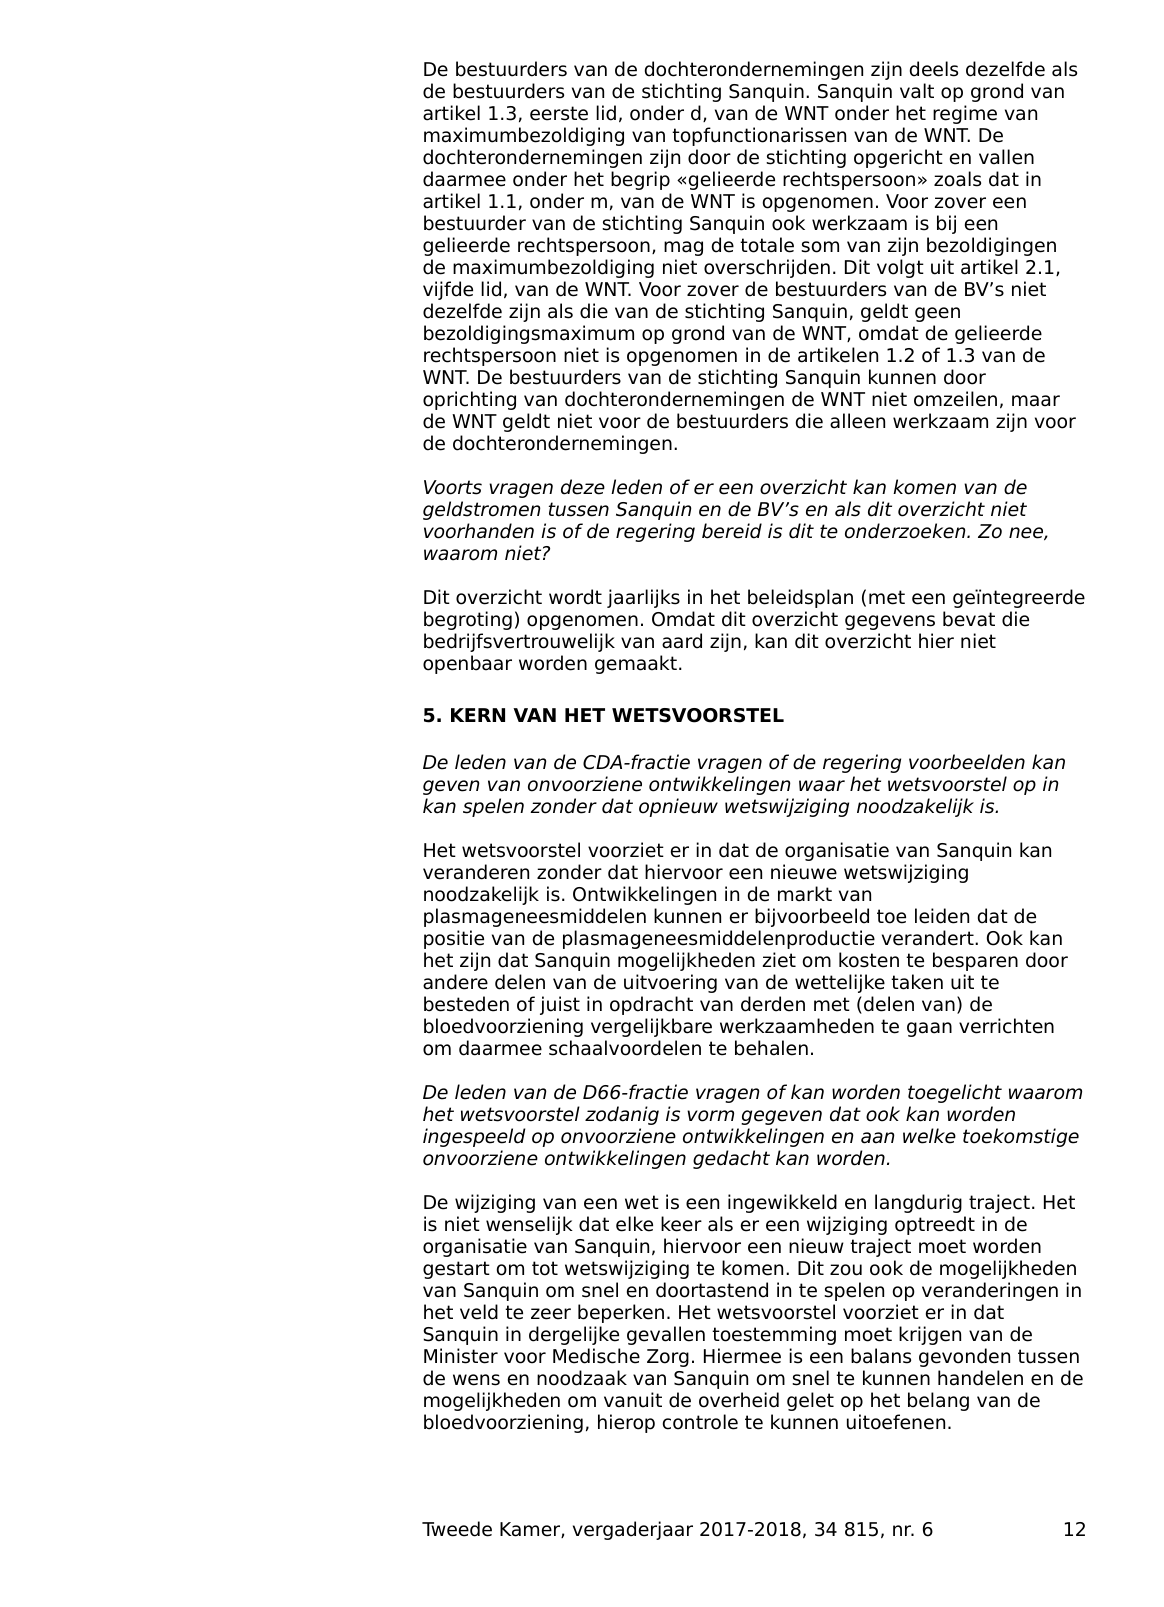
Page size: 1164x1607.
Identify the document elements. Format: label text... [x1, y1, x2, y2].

text De leden van de D66-fractie vragen of kan worden toegelicht waarom het wetsvoorstel zodanig is vorm gegeven dat ook kan worden ingespeeld op onvoorziene ontwikkelingen en aan welke toekomstige onvoorziene ontwikkelingen gedacht kan worden. [422, 1082, 1087, 1170]
text Voorts vragen deze leden of er een overzicht kan komen van de geldstromen tussen Sanquin en de BV’s en als dit overzicht niet voorhanden is of de regering bereid is dit te onderzoeken. Zo nee, waarom niet? [422, 477, 1087, 565]
text De bestuurders van de dochterondernemingen zijn deels dezelfde als de bestuurders van de stichting Sanquin. Sanquin valt op grond van artikel 1.3, eerste lid, onder d, van de WNT onder het regime van maximumbezoldiging van topfunctionarissen van de WNT. De dochterondernemingen zijn door de stichting opgericht en vallen daarmee onder het begrip «gelieerde rechtspersoon» zoals dat in artikel 1.1, onder m, van de WNT is opgenomen. Voor zover een bestuurder van de stichting Sanquin ook werkzaam is bij een gelieerde rechtspersoon, mag de totale som van zijn bezoldigingen de maximumbezoldiging niet overschrijden. Dit volgt uit artikel 2.1, vijfde lid, van de WNT. Voor zover de bestuurders van de BV’s niet dezelfde zijn als die van de stichting Sanquin, geldt geen bezoldigingsmaximum op grond van de WNT, omdat de gelieerde rechtspersoon niet is opgenomen in de artikelen 1.2 of 1.3 van de WNT. De bestuurders van de stichting Sanquin kunnen door oprichting van dochterondernemingen de WNT niet omzeilen, maar de WNT geldt niet voor de bestuurders die alleen werkzaam zijn voor de dochterondernemingen. [422, 59, 1087, 455]
text De leden van de CDA-fractie vragen of de regering voorbeelden kan geven van onvoorziene ontwikkelingen waar het wetsvoorstel op in kan spelen zonder dat opnieuw wetswijziging noodzakelijk is. [422, 752, 1087, 818]
text Het wetsvoorstel voorziet er in dat de organisatie van Sanquin kan veranderen zonder dat hiervoor een nieuwe wetswijziging noodzakelijk is. Ontwikkelingen in de markt van plasmageneesmiddelen kunnen er bijvoorbeeld toe leiden dat de positie van de plasmageneesmiddelenproductie verandert. Ook kan het zijn dat Sanquin mogelijkheden ziet om kosten te besparen door andere delen van de uitvoering van de wettelijke taken uit te besteden of juist in opdracht van derden met (delen van) de bloedvoorziening vergelijkbare werkzaamheden te gaan verrichten om daarmee schaalvoordelen te behalen. [422, 840, 1087, 1060]
text Dit overzicht wordt jaarlijks in het beleidsplan (met een geïntegreerde begroting) opgenomen. Omdat dit overzicht gegevens bevat die bedrijfsvertrouwelijk van aard zijn, kan dit overzicht hier niet openbaar worden gemaakt. [422, 587, 1087, 675]
text De wijziging van een wet is een ingewikkeld en langdurig traject. Het is niet wenselijk dat elke keer als er een wijziging optreedt in de organisatie van Sanquin, hiervoor een nieuw traject moet worden gestart om tot wetswijziging te komen. Dit zou ook de mogelijkheden van Sanquin om snel en doortastend in te spelen op veranderingen in het veld te zeer beperken. Het wetsvoorstel voorziet er in dat Sanquin in dergelijke gevallen toestemming moet krijgen van de Minister voor Medische Zorg. Hiermee is een balans gevonden tussen de wens en noodzaak van Sanquin om snel te kunnen handelen en de mogelijkheden om vanuit de overheid gelet op het belang van de bloedvoorziening, hierop controle te kunnen uitoefenen. [422, 1192, 1087, 1434]
subtitle 5. KERN VAN HET WETSVOORSTEL [422, 705, 1087, 727]
